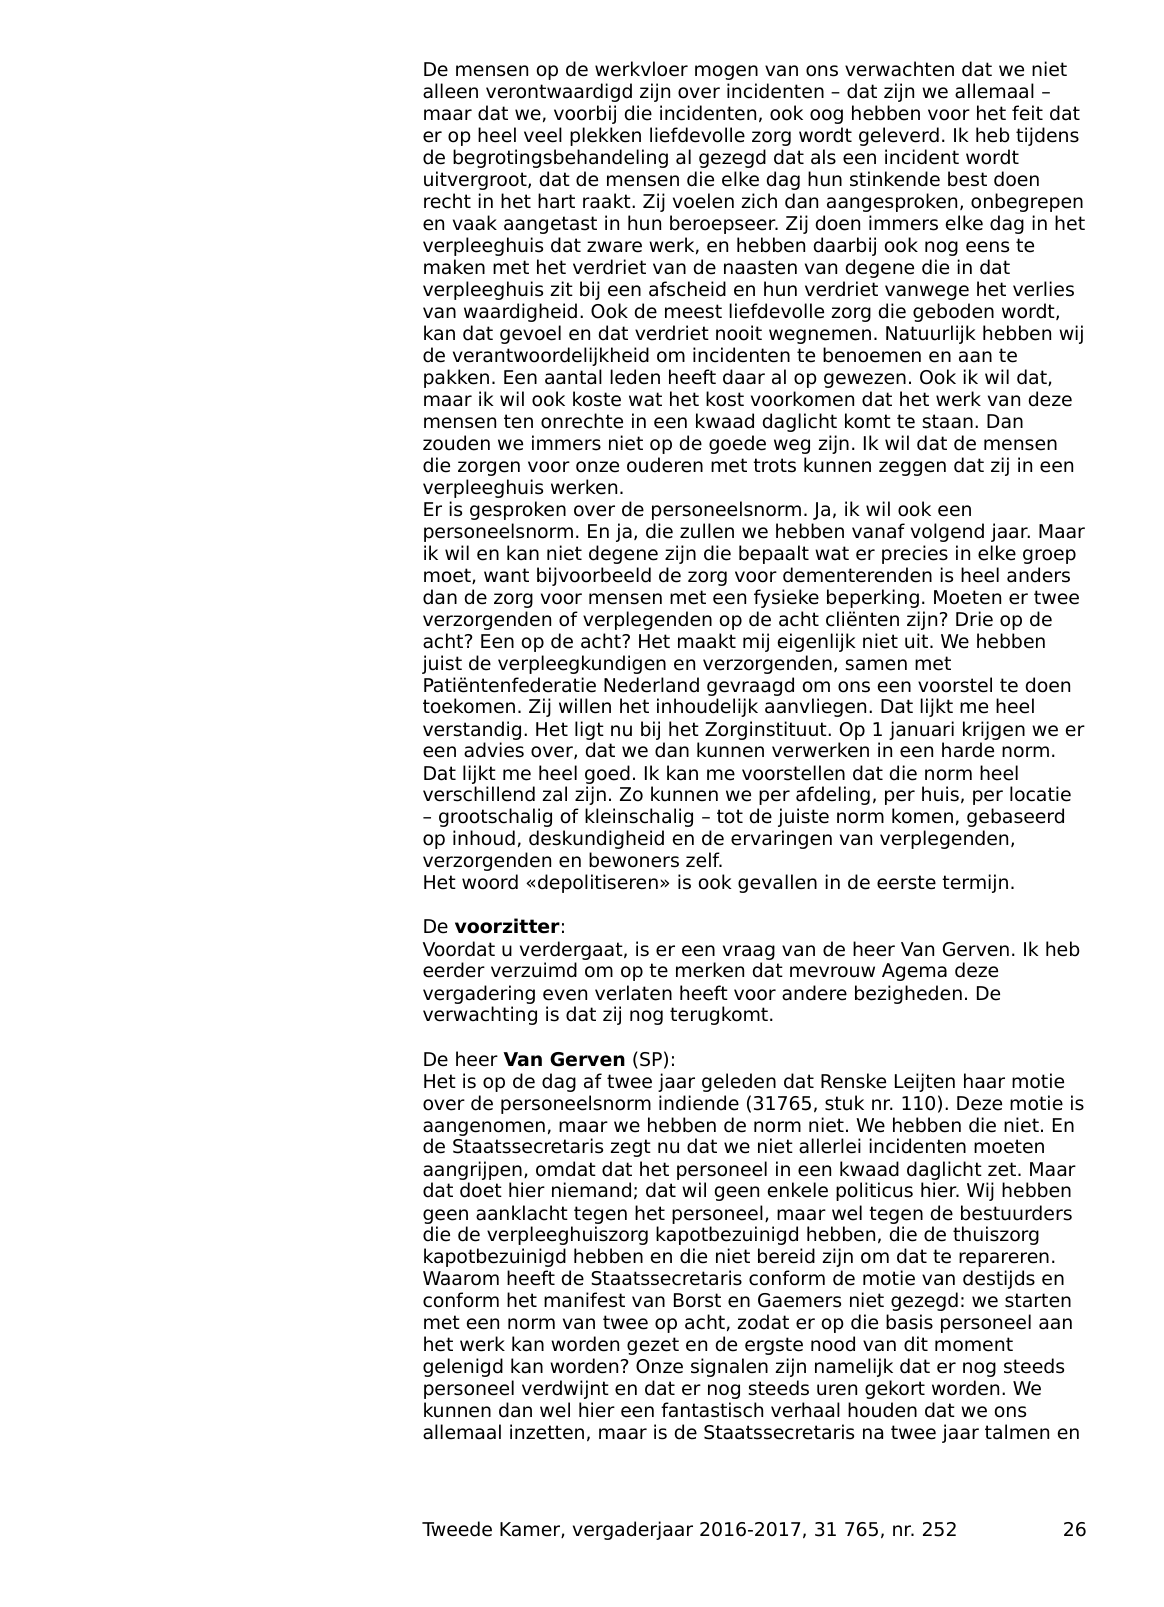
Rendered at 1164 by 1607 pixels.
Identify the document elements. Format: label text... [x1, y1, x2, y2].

text De mensen op de werkvloer mogen van ons verwachten dat we niet alleen verontwaardigd zijn over incidenten – dat zijn we allemaal – maar dat we, voorbij die incidenten, ook oog hebben voor het feit dat er op heel veel plekken liefdevolle zorg wordt geleverd. Ik heb tijdens de begrotingsbehandeling al gezegd dat als een incident wordt uitvergroot, dat de mensen die elke dag hun stinkende best doen recht in het hart raakt. Zij voelen zich dan aangesproken, onbegrepen en vaak aangetast in hun beroepseer. Zij doen immers elke dag in het verpleeghuis dat zware werk, en hebben daarbij ook nog eens te maken met het verdriet van de naasten van degene die in dat verpleeghuis zit bij een afscheid en hun verdriet vanwege het verlies van waardigheid. Ook de meest liefdevolle zorg die geboden wordt, kan dat gevoel en dat verdriet nooit wegnemen. Natuurlijk hebben wij de verantwoordelijkheid om incidenten te benoemen en aan te pakken. Een aantal leden heeft daar al op gewezen. Ook ik wil dat, maar ik wil ook koste wat het kost voorkomen dat het werk van deze mensen ten onrechte in een kwaad daglicht komt te staan. Dan zouden we immers niet op de goede weg zijn. Ik wil dat de mensen die zorgen voor onze ouderen met trots kunnen zeggen dat zij in een verpleeghuis werken. [422, 59, 1087, 499]
text De heer Van Gerven (SP): [422, 1048, 1087, 1071]
text Voordat u verdergaat, is er een vraag van de heer Van Gerven. Ik heb eerder verzuimd om op te merken dat mevrouw Agema deze vergadering even verlaten heeft voor andere bezigheden. De verwachting is dat zij nog terugkomt. [422, 938, 1087, 1026]
text Het is op de dag af twee jaar geleden dat Renske Leijten haar motie over de personeelsnorm indiende (31765, stuk nr. 110). Deze motie is aangenomen, maar we hebben de norm niet. We hebben die niet. En de Staatssecretaris zegt nu dat we niet allerlei incidenten moeten aangrijpen, omdat dat het personeel in een kwaad daglicht zet. Maar dat doet hier niemand; dat wil geen enkele politicus hier. Wij hebben geen aanklacht tegen het personeel, maar wel tegen de bestuurders die de verpleeghuiszorg kapotbezuinigd hebben, die de thuiszorg kapotbezuinigd hebben en die niet bereid zijn om dat te repareren. Waarom heeft de Staatssecretaris conform de motie van destijds en conform het manifest van Borst en Gaemers niet gezegd: we starten met een norm van twee op acht, zodat er op die basis personeel aan het werk kan worden gezet en de ergste nood van dit moment gelenigd kan worden? Onze signalen zijn namelijk dat er nog steeds personeel verdwijnt en dat er nog steeds uren gekort worden. We kunnen dan wel hier een fantastisch verhaal houden dat we ons allemaal inzetten, maar is de Staatssecretaris na twee jaar talmen en [422, 1071, 1087, 1444]
text De voorzitter: [422, 916, 1087, 938]
text Er is gesproken over de personeelsnorm. Ja, ik wil ook een personeelsnorm. En ja, die zullen we hebben vanaf volgend jaar. Maar ik wil en kan niet degene zijn die bepaalt wat er precies in elke groep moet, want bijvoorbeeld de zorg voor dementerenden is heel anders dan de zorg voor mensen met een fysieke beperking. Moeten er twee verzorgenden of verplegenden op de acht cliënten zijn? Drie op de acht? Een op de acht? Het maakt mij eigenlijk niet uit. We hebben juist de verpleegkundigen en verzorgenden, samen met Patiëntenfederatie Nederland gevraagd om ons een voorstel te doen toekomen. Zij willen het inhoudelijk aanvliegen. Dat lijkt me heel verstandig. Het ligt nu bij het Zorginstituut. Op 1 januari krijgen we er een advies over, dat we dan kunnen verwerken in een harde norm. Dat lijkt me heel goed. Ik kan me voorstellen dat die norm heel verschillend zal zijn. Zo kunnen we per afdeling, per huis, per locatie – grootschalig of kleinschalig – tot de juiste norm komen, gebaseerd op inhoud, deskundigheid en de ervaringen van verplegenden, verzorgenden en bewoners zelf. [422, 499, 1087, 872]
text Het woord «depolitiseren» is ook gevallen in de eerste termijn. [422, 872, 1087, 894]
